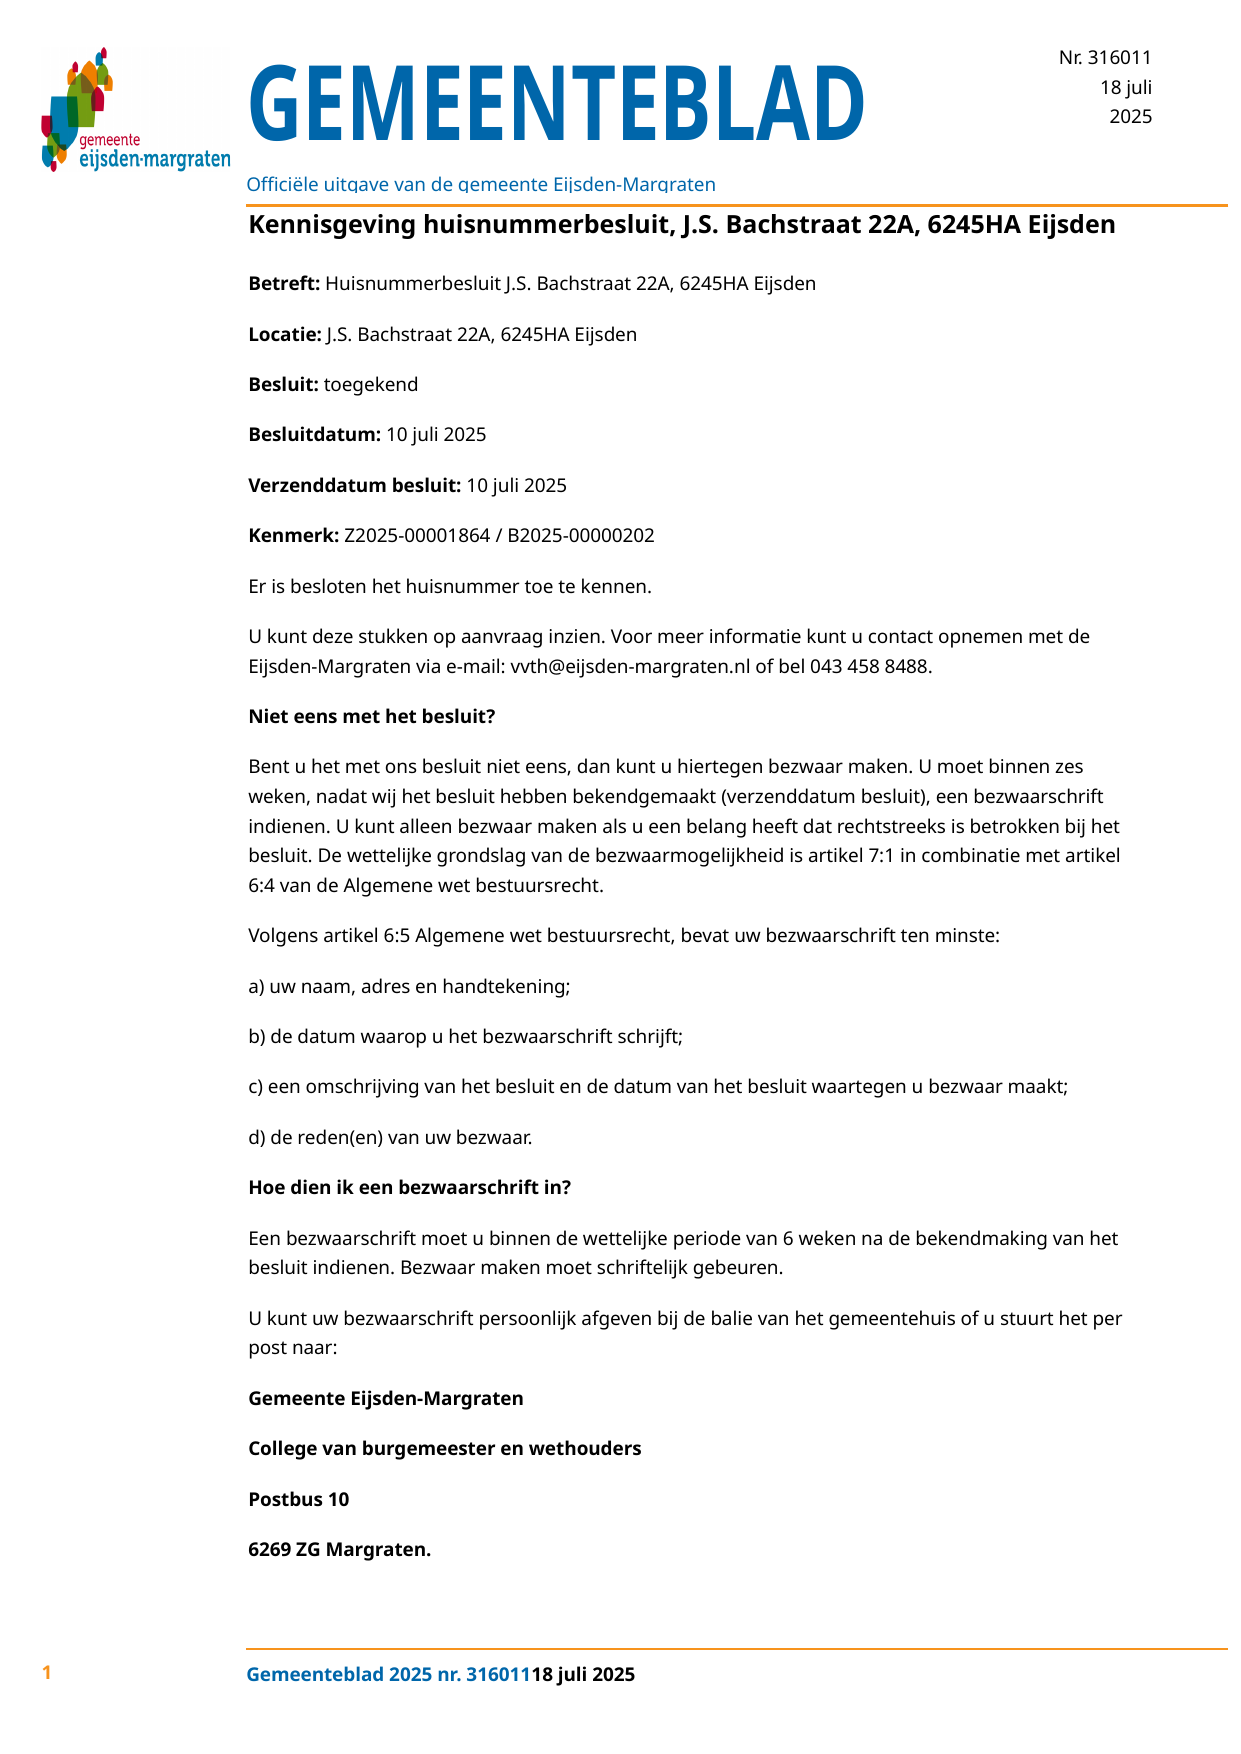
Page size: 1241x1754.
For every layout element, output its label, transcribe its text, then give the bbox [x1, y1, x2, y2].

text Hoe dien ik een bezwaarschrift in? [248, 1174, 1152, 1200]
text U kunt uw bezwaarschrift persoonlijk afgeven bij de balie van het gemeentehuis of u stuurt het per post naar: [248, 1305, 1152, 1360]
text Gemeente Eijsden-Margraten [248, 1385, 1152, 1411]
text Er is besloten het huisnummer toe te kennen. [248, 573, 1152, 598]
text Besluit: toegekend [248, 371, 1152, 397]
text Postbus 10 [248, 1486, 1152, 1511]
text Besluitdatum: 10 juli 2025 [248, 422, 1152, 447]
text College van burgemeester en wethouders [248, 1435, 1152, 1461]
text 6269 ZG Margraten. [248, 1536, 1152, 1562]
text U kunt deze stukken op aanvraag inzien. Voor meer informatie kunt u contact opnemen met de Eijsden-Margraten via e-mail: vvth@eijsden-margraten.nl of bel 043 458 8488. [248, 623, 1152, 678]
text Kenmerk: Z2025-00001864 / B2025-00000202 [248, 522, 1152, 548]
text Een bezwaarschrift moet u binnen de wettelijke periode van 6 weken na de bekendmaking van het besluit indienen. Bezwaar maken moet schriftelijk gebeuren. [248, 1225, 1152, 1280]
text Locatie: J.S. Bachstraat 22A, 6245HA Eijsden [248, 321, 1152, 346]
text c) een omschrijving van het besluit en de datum van het besluit waartegen u bezwaar maakt; [248, 1074, 1152, 1099]
text Kennisgeving huisnummerbesluit, J.S. Bachstraat 22A, 6245HA Eijsden [248, 207, 1152, 241]
text a) uw naam, adres en handtekening; [248, 973, 1152, 998]
text Betreft: Huisnummerbesluit J.S. Bachstraat 22A, 6245HA Eijsden [248, 270, 1152, 296]
picture [41, 47, 231, 172]
text b) de datum waarop u het bezwaarschrift schrijft; [248, 1023, 1152, 1049]
text Niet eens met het besluit? [248, 703, 1152, 729]
text Bent u het met ons besluit niet eens, dan kunt u hiertegen bezwaar maken. U moet binnen zes weken, nadat wij het besluit hebben bekendgemaakt (verzenddatum besluit), een bezwaarschrift indienen. U kunt alleen bezwaar maken als u een belang heeft dat rechtstreeks is betrokken bij het besluit. De wettelijke grondslag van de bezwaarmogelijkheid is artikel 7:1 in combinatie met artikel 6:4 van de Algemene wet bestuursrecht. [248, 754, 1152, 898]
text d) de reden(en) van uw bezwaar. [248, 1124, 1152, 1150]
text Verzenddatum besluit: 10 juli 2025 [248, 472, 1152, 498]
text Volgens artikel 6:5 Algemene wet bestuursrecht, bevat uw bezwaarschrift ten minste: [248, 922, 1152, 948]
